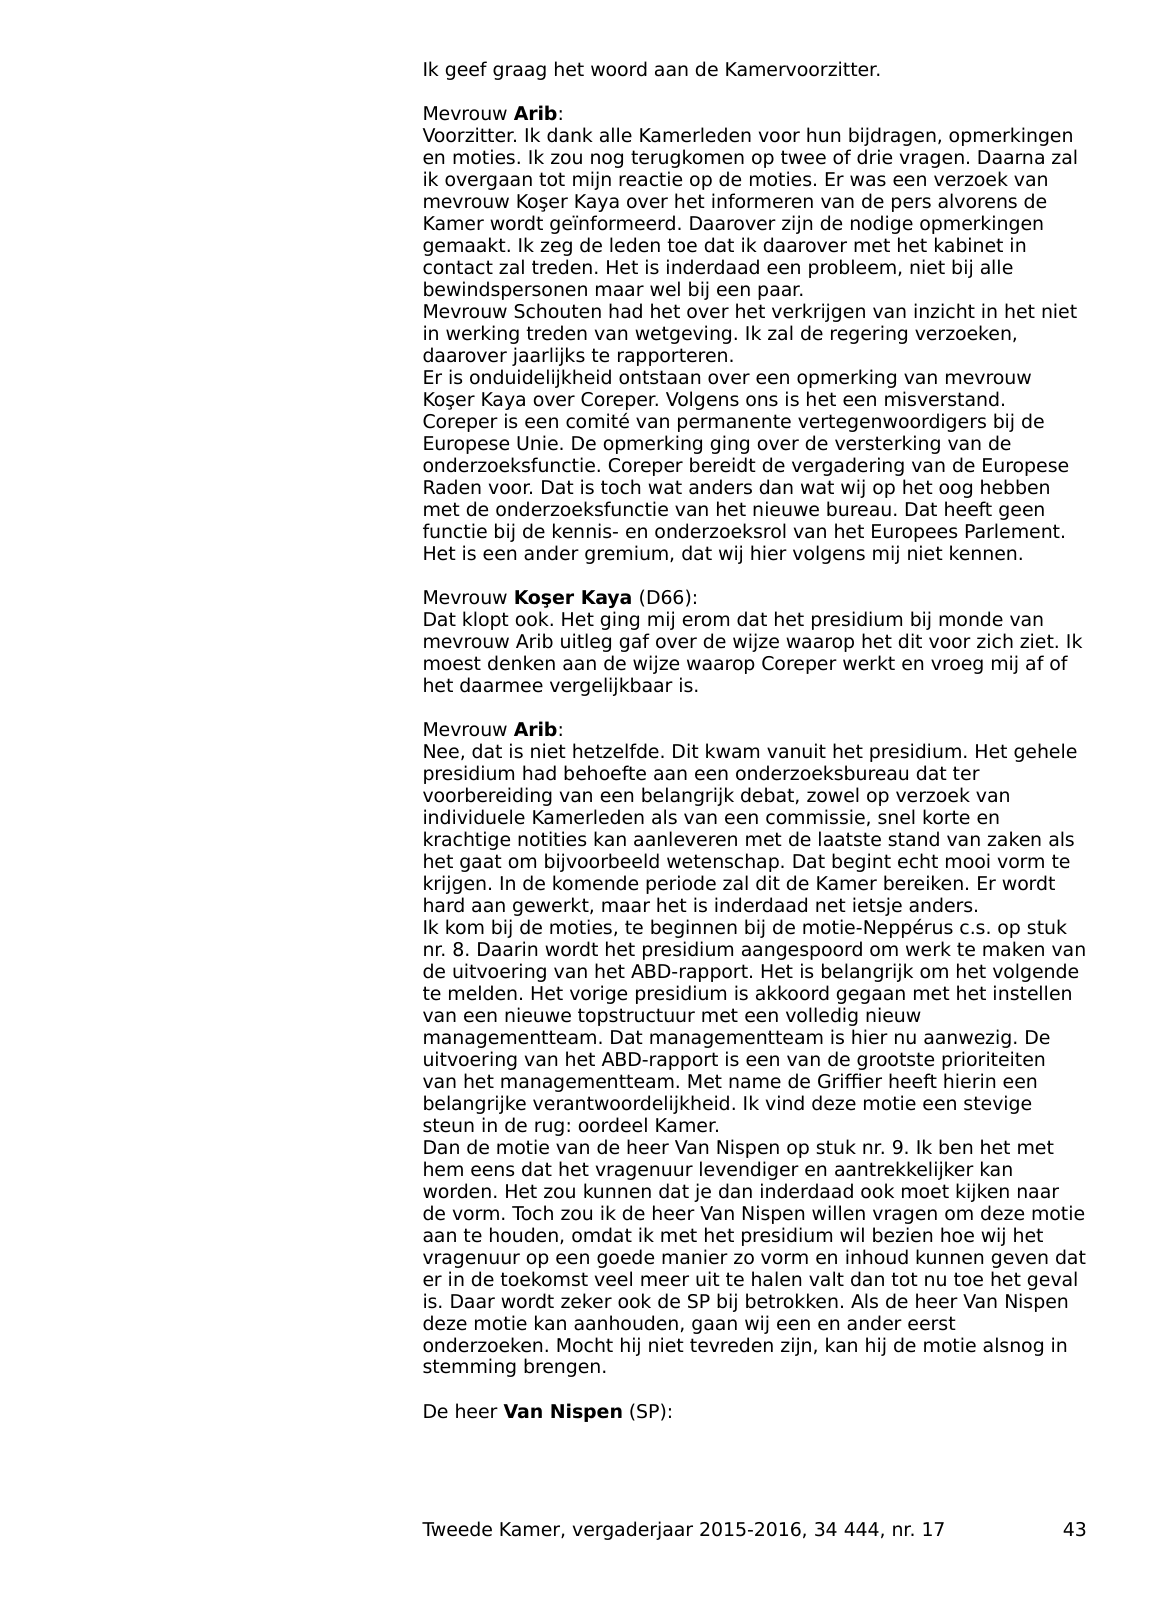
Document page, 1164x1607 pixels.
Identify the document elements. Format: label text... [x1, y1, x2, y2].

text Mevrouw Arib: [422, 103, 1087, 125]
text Mevrouw Arib: [422, 719, 1087, 741]
text Ik kom bij de moties, te beginnen bij de motie-Neppérus c.s. op stuk nr. 8. Daarin wordt het presidium aangespoord om werk te maken van de uitvoering van het ABD-rapport. Het is belangrijk om het volgende te melden. Het vorige presidium is akkoord gegaan met het instellen van een nieuwe topstructuur met een volledig nieuw managementteam. Dat managementteam is hier nu aanwezig. De uitvoering van het ABD-rapport is een van de grootste prioriteiten van het managementteam. Met name de Griffier heeft hierin een belangrijke verantwoordelijkheid. Ik vind deze motie een stevige steun in de rug: oordeel Kamer. [422, 917, 1087, 1137]
text Dan de motie van de heer Van Nispen op stuk nr. 9. Ik ben het met hem eens dat het vragenuur levendiger en aantrekkelijker kan worden. Het zou kunnen dat je dan inderdaad ook moet kijken naar de vorm. Toch zou ik de heer Van Nispen willen vragen om deze motie aan te houden, omdat ik met het presidium wil bezien hoe wij het vragenuur op een goede manier zo vorm en inhoud kunnen geven dat er in de toekomst veel meer uit te halen valt dan tot nu toe het geval is. Daar wordt zeker ook de SP bij betrokken. Als de heer Van Nispen deze motie kan aanhouden, gaan wij een en ander eerst onderzoeken. Mocht hij niet tevreden zijn, kan hij de motie alsnog in stemming brengen. [422, 1137, 1087, 1378]
text Ik geef graag het woord aan de Kamervoorzitter. [422, 59, 1087, 81]
text Nee, dat is niet hetzelfde. Dit kwam vanuit het presidium. Het gehele presidium had behoefte aan een onderzoeksbureau dat ter voorbereiding van een belangrijk debat, zowel op verzoek van individuele Kamerleden als van een commissie, snel korte en krachtige notities kan aanleveren met de laatste stand van zaken als het gaat om bijvoorbeeld wetenschap. Dat begint echt mooi vorm te krijgen. In de komende periode zal dit de Kamer bereiken. Er wordt hard aan gewerkt, maar het is inderdaad net ietsje anders. [422, 741, 1087, 917]
text Dat klopt ook. Het ging mij erom dat het presidium bij monde van mevrouw Arib uitleg gaf over de wijze waarop het dit voor zich ziet. Ik moest denken aan de wijze waarop Coreper werkt en vroeg mij af of het daarmee vergelijkbaar is. [422, 609, 1087, 697]
text Er is onduidelijkheid ontstaan over een opmerking van mevrouw Koşer Kaya over Coreper. Volgens ons is het een misverstand. Coreper is een comité van permanente vertegenwoordigers bij de Europese Unie. De opmerking ging over de versterking van de onderzoeksfunctie. Coreper bereidt de vergadering van de Europese Raden voor. Dat is toch wat anders dan wat wij op het oog hebben met de onderzoeksfunctie van het nieuwe bureau. Dat heeft geen functie bij de kennis- en onderzoeksrol van het Europees Parlement. Het is een ander gremium, dat wij hier volgens mij niet kennen. [422, 367, 1087, 565]
text Mevrouw Schouten had het over het verkrijgen van inzicht in het niet in werking treden van wetgeving. Ik zal de regering verzoeken, daarover jaarlijks te rapporteren. [422, 301, 1087, 367]
text Voorzitter. Ik dank alle Kamerleden voor hun bijdragen, opmerkingen en moties. Ik zou nog terugkomen op twee of drie vragen. Daarna zal ik overgaan tot mijn reactie op de moties. Er was een verzoek van mevrouw Koşer Kaya over het informeren van de pers alvorens de Kamer wordt geïnformeerd. Daarover zijn de nodige opmerkingen gemaakt. Ik zeg de leden toe dat ik daarover met het kabinet in contact zal treden. Het is inderdaad een probleem, niet bij alle bewindspersonen maar wel bij een paar. [422, 125, 1087, 301]
text Mevrouw Koşer Kaya (D66): [422, 587, 1087, 609]
text De heer Van Nispen (SP): [422, 1401, 1087, 1423]
